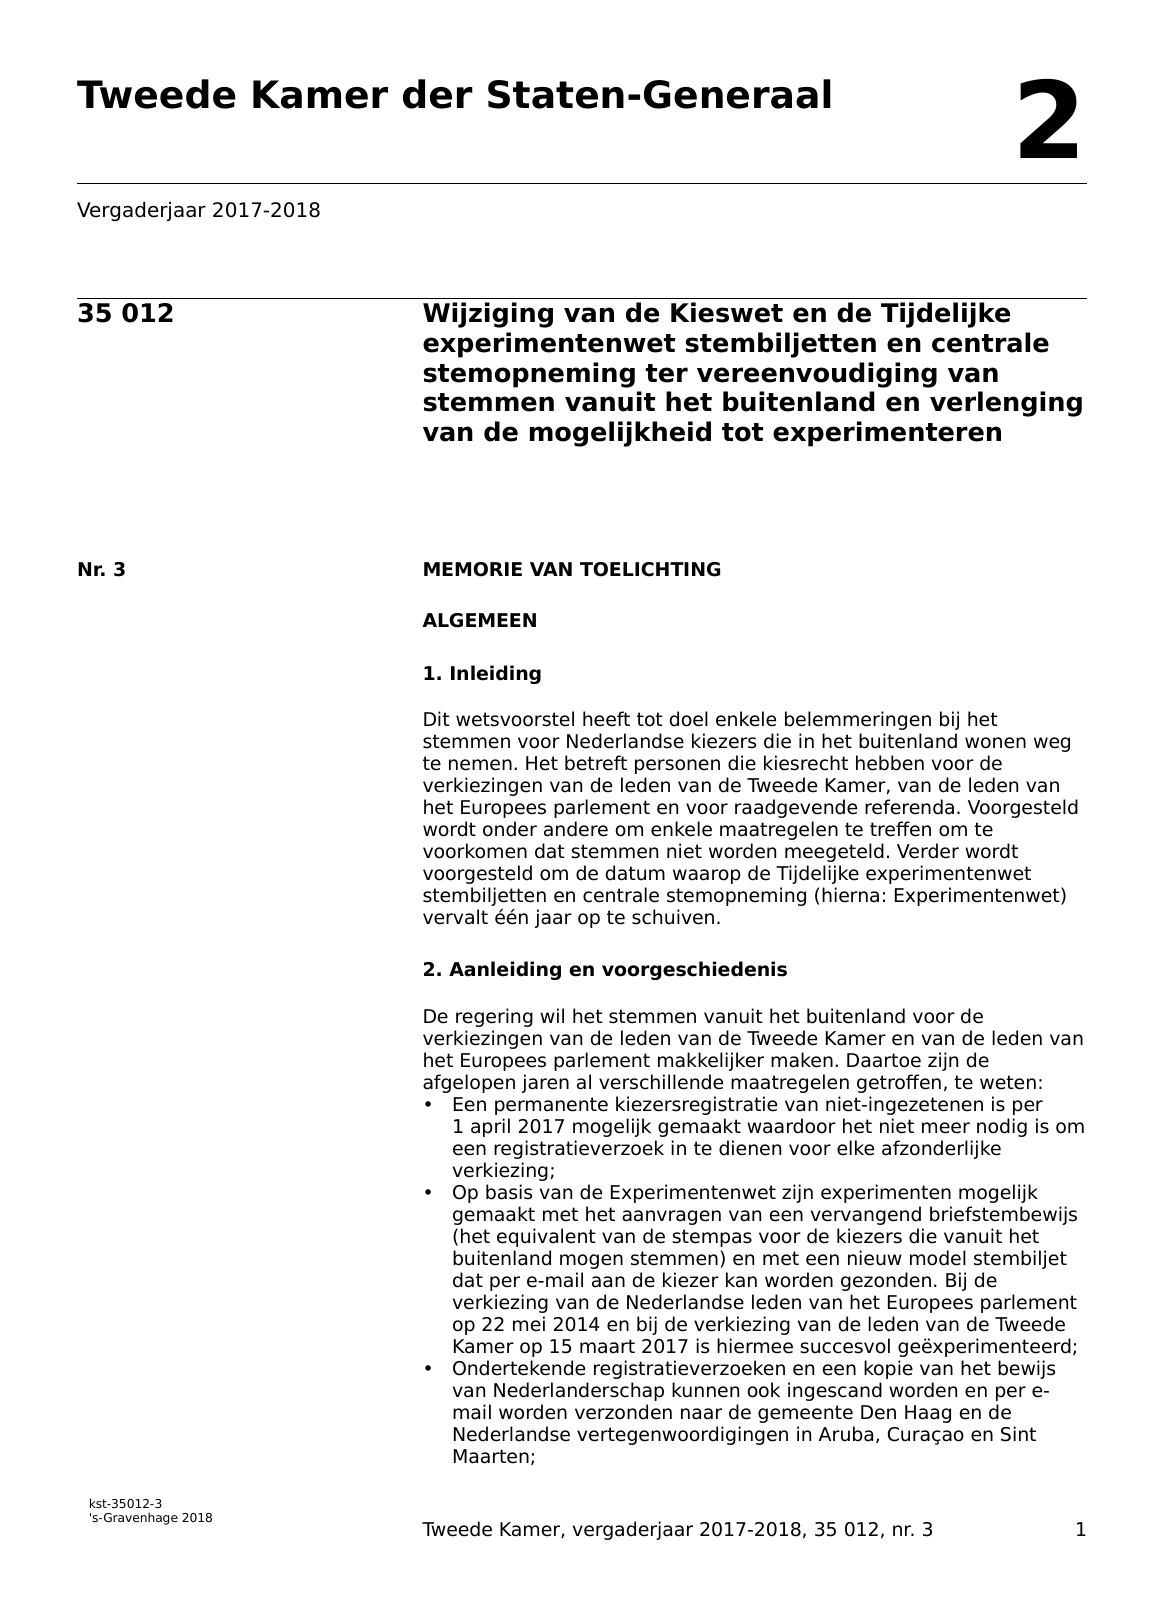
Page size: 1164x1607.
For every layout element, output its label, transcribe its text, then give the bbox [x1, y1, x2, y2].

subtitle 2. Aanleiding en voorgeschiedenis [422, 959, 1087, 981]
subtitle 1. Inleiding [422, 662, 1087, 684]
table_header Tweede Kamer der Staten-Generaal [77, 59, 886, 183]
subtitle Nr. 3 MEMORIE VAN TOELICHTING [77, 558, 1087, 580]
text De regering wil het stemmen vanuit het buitenland voor de verkiezingen van de leden van de Tweede Kamer en van de leden van het Europees parlement makkelijker maken. Daartoe zijn de afgelopen jaren al verschillende maatregelen getroffen, te weten: [422, 1006, 1087, 1094]
table_cell Vergaderjaar 2017-2018 [77, 184, 1087, 298]
subtitle ALGEMEEN [422, 610, 1087, 632]
subtitle 35 012 Wijziging van de Kieswet en de Tijdelijke experimentenwet stembiljetten en centrale stemopneming ter vereenvoudiging van stemmen vanuit het buitenland en verlenging van de mogelijkheid tot experimenteren [77, 299, 1087, 447]
text • Op basis van de Experimentenwet zijn experimenten mogelijk gemaakt met het aanvragen van een vervangend briefstembewijs (het equivalent van de stempas voor de kiezers die vanuit het buitenland mogen stemmen) en met een nieuw model stembiljet dat per e-mail aan de kiezer kan worden gezonden. Bij de verkiezing van de Nederlandse leden van het Europees parlement op 22 mei 2014 en bij de verkiezing van de leden van de Tweede Kamer op 15 maart 2017 is hiermee succesvol geëxperimenteerd; [422, 1182, 1087, 1358]
text kst-35012-3 [88, 1497, 323, 1511]
text 's-Gravenhage 2018 [88, 1511, 323, 1525]
text • Een permanente kiezersregistratie van niet-ingezetenen is per 1 april 2017 mogelijk gemaakt waardoor het niet meer nodig is om een registratieverzoek in te dienen voor elke afzonderlijke verkiezing; [422, 1094, 1087, 1182]
text • Ondertekende registratieverzoeken en een kopie van het bewijs van Nederlanderschap kunnen ook ingescand worden en per e-mail worden verzonden naar de gemeente Den Haag en de Nederlandse vertegenwoordigingen in Aruba, Curaçao en Sint Maarten; [422, 1358, 1087, 1468]
table_header 2 [886, 59, 1087, 183]
text Dit wetsvoorstel heeft tot doel enkele belemmeringen bij het stemmen voor Nederlandse kiezers die in het buitenland wonen weg te nemen. Het betreft personen die kiesrecht hebben voor de verkiezingen van de leden van de Tweede Kamer, van de leden van het Europees parlement en voor raadgevende referenda. Voorgesteld wordt onder andere om enkele maatregelen te treffen om te voorkomen dat stemmen niet worden meegeteld. Verder wordt voorgesteld om de datum waarop de Tijdelijke experimentenwet stembiljetten en centrale stemopneming (hierna: Experimentenwet) vervalt één jaar op te schuiven. [422, 709, 1087, 929]
